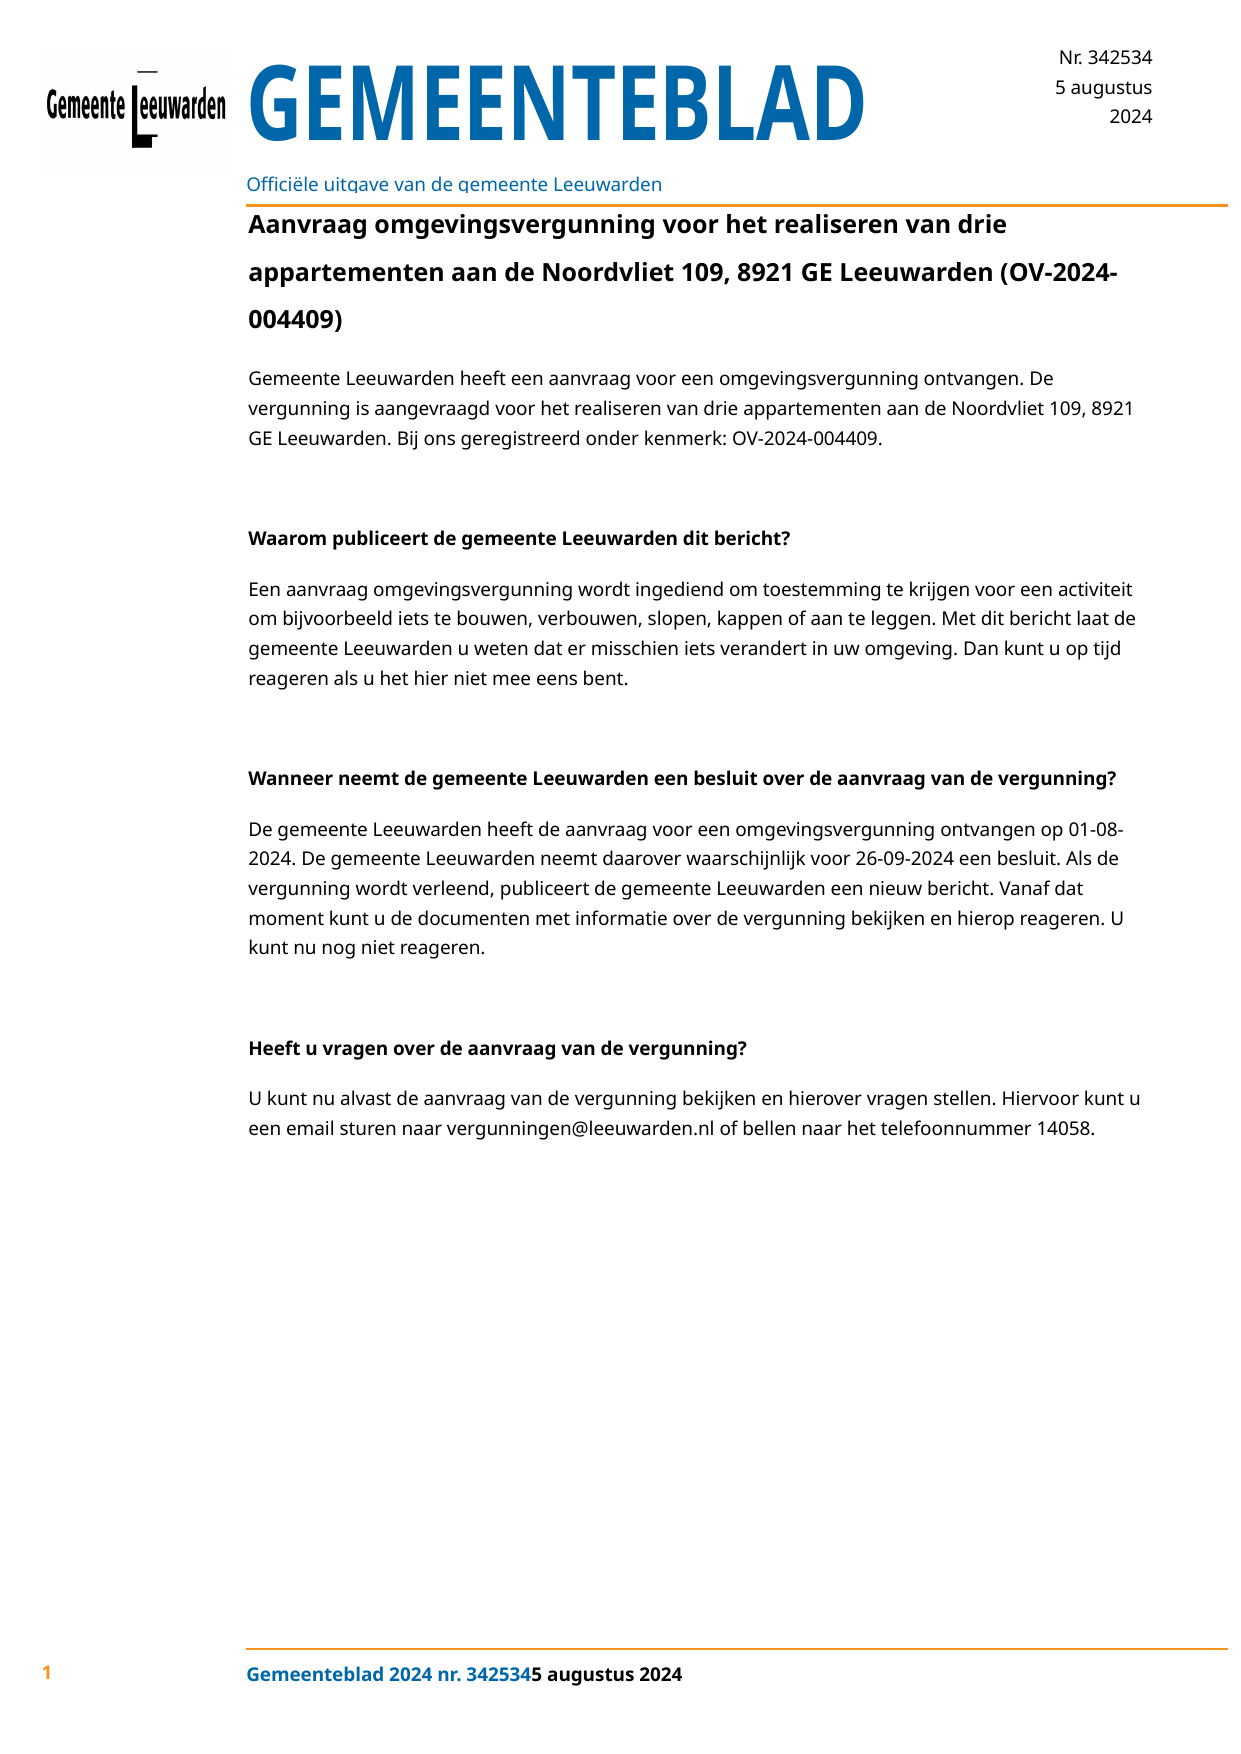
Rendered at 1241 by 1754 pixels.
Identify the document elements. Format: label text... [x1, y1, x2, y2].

text De gemeente Leeuwarden heeft de aanvraag voor een omgevingsvergunning ontvangen op 01-08-2024. De gemeente Leeuwarden neemt daarover waarschijnlijk voor 26-09-2024 een besluit. Als de vergunning wordt verleend, publiceert de gemeente Leeuwarden een nieuw bericht. Vanaf dat moment kunt u de documenten met informatie over de vergunning bekijken en hierop reageren. U kunt nu nog niet reageren. [248, 816, 1152, 960]
text Waarom publiceert de gemeente Leeuwarden dit bericht? [248, 526, 1152, 551]
text Heeft u vragen over de aanvraag van de vergunning? [248, 1035, 1152, 1061]
text Aanvraag omgevingsvergunning voor het realiseren van drie appartementen aan de Noordvliet 109, 8921 GE Leeuwarden (OV-2024-004409) [248, 207, 1152, 336]
text U kunt nu alvast de aanvraag van de vergunning bekijken en hierover vragen stellen. Hiervoor kunt u een email sturen naar vergunningen@leeuwarden.nl of bellen naar het telefoonnummer 14058. [248, 1086, 1152, 1141]
text Wanneer neemt de gemeente Leeuwarden een besluit over de aanvraag van de vergunning? [248, 766, 1152, 791]
picture [41, 47, 231, 172]
text Gemeente Leeuwarden heeft een aanvraag voor een omgevingsvergunning ontvangen. De vergunning is aangevraagd voor het realiseren van drie appartementen aan de Noordvliet 109, 8921 GE Leeuwarden. Bij ons geregistreerd onder kenmerk: OV-2024-004409. [248, 366, 1152, 450]
text Een aanvraag omgevingsvergunning wordt ingediend om toestemming te krijgen voor een activiteit om bijvoorbeeld iets te bouwen, verbouwen, slopen, kappen of aan te leggen. Met dit bericht laat de gemeente Leeuwarden u weten dat er misschien iets verandert in uw omgeving. Dan kunt u op tijd reageren als u het hier niet mee eens bent. [248, 576, 1152, 690]
